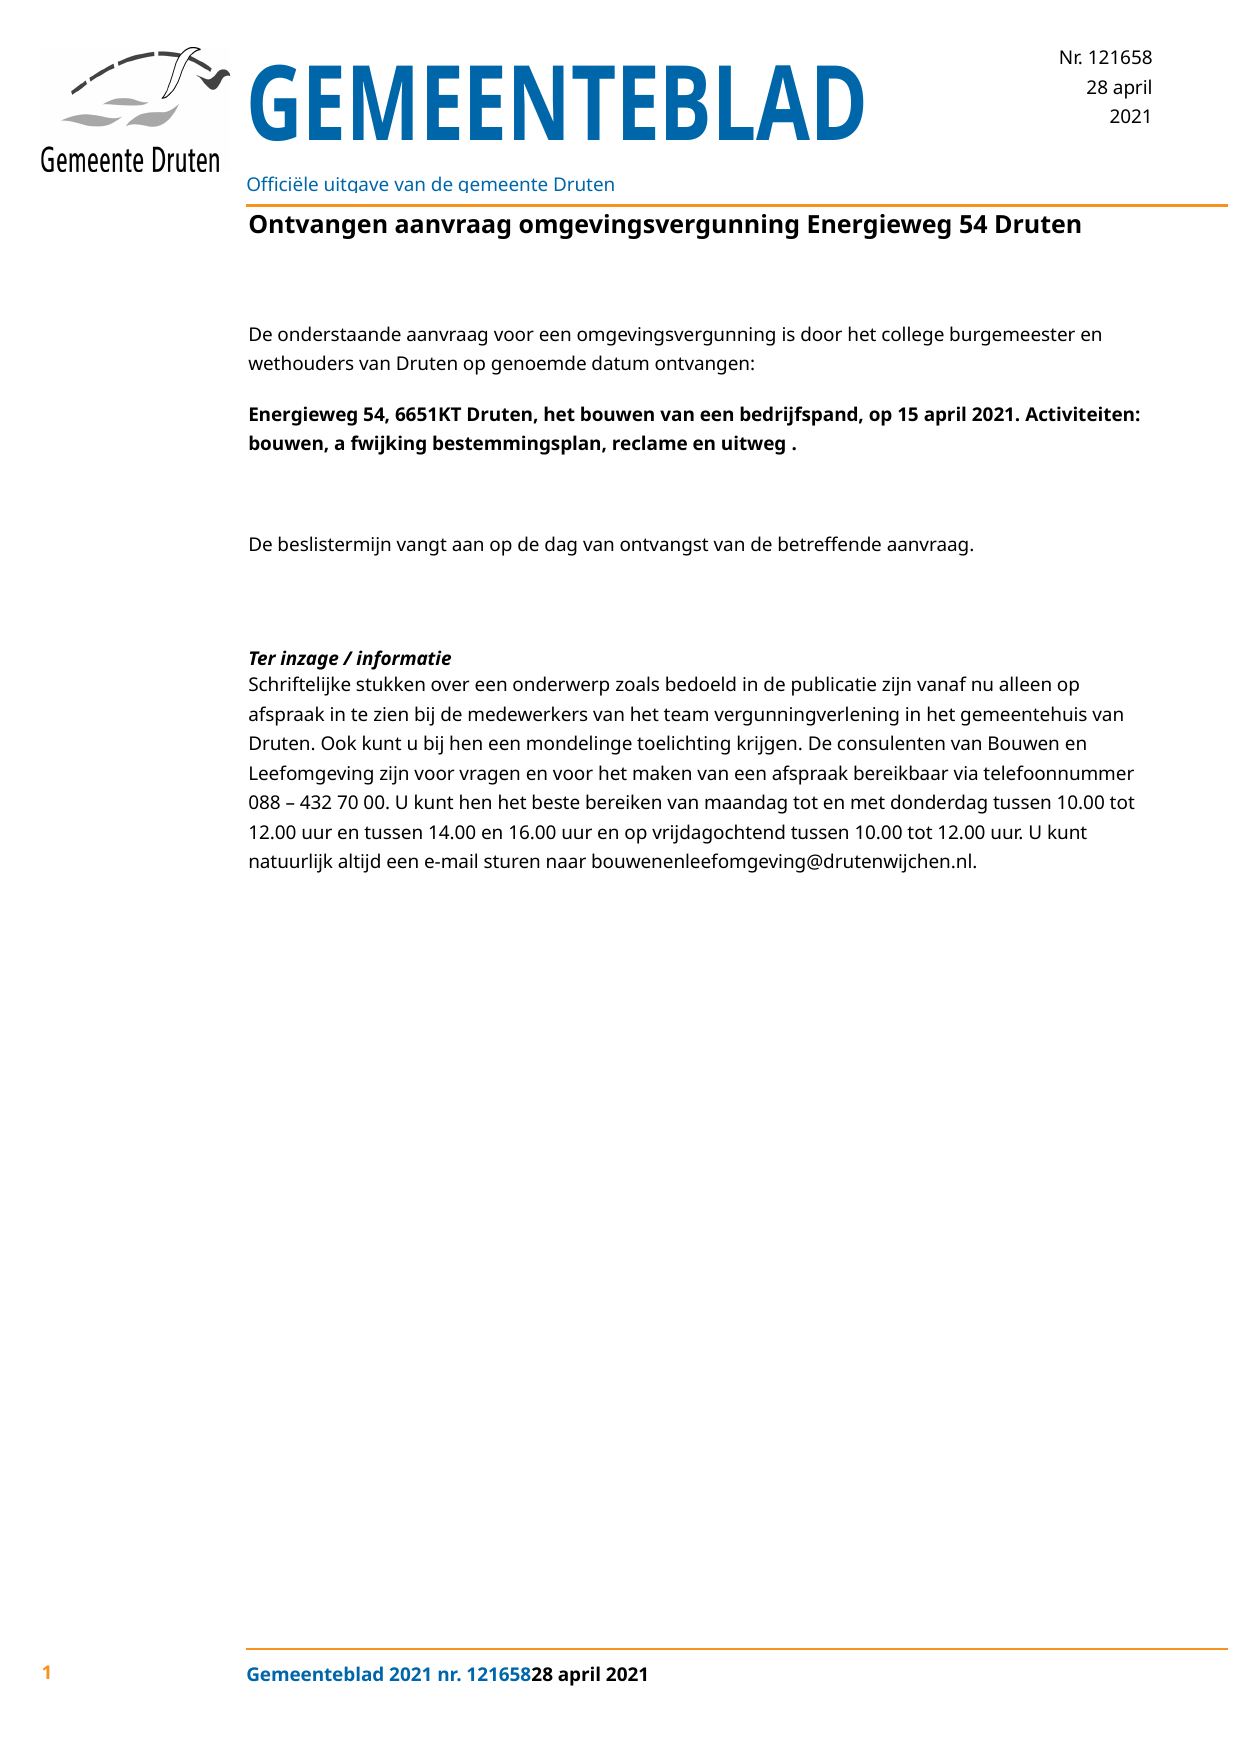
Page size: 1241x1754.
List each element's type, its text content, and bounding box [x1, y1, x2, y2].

text Ontvangen aanvraag omgevingsvergunning Energieweg 54 Druten [248, 207, 1152, 241]
text De onderstaande aanvraag voor een omgevingsvergunning is door het college burgemeester en wethouders van Druten op genoemde datum ontvangen: [248, 321, 1152, 376]
text Schriftelijke stukken over een onderwerp zoals bedoeld in de publicatie zijn vanaf nu alleen op afspraak in te zien bij de medewerkers van het team vergunningverlening in het gemeentehuis van Druten. Ook kunt u bij hen een mondelinge toelichting krijgen. De consulenten van Bouwen en Leefomgeving zijn voor vragen en voor het maken van een afspraak bereikbaar via telefoonnummer 088 – 432 70 00. U kunt hen het beste bereiken van maandag tot en met donderdag tussen 10.00 tot 12.00 uur en tussen 14.00 en 16.00 uur en op vrijdagochtend tussen 10.00 tot 12.00 uur. U kunt natuurlijk altijd een e-mail sturen naar bouwenenleefomgeving@drutenwijchen.nl. [248, 671, 1152, 874]
picture [41, 47, 231, 172]
text De beslistermijn vangt aan op de dag van ontvangst van de betreffende aanvraag. [248, 531, 1152, 557]
text Ter inzage / informatie [248, 646, 1152, 671]
text Energieweg 54, 6651KT Druten, het bouwen van een bedrijfspand, op 15 april 2021. Activiteiten: bouwen, a fwijking bestemmingsplan, reclame en uitweg . [248, 401, 1152, 456]
